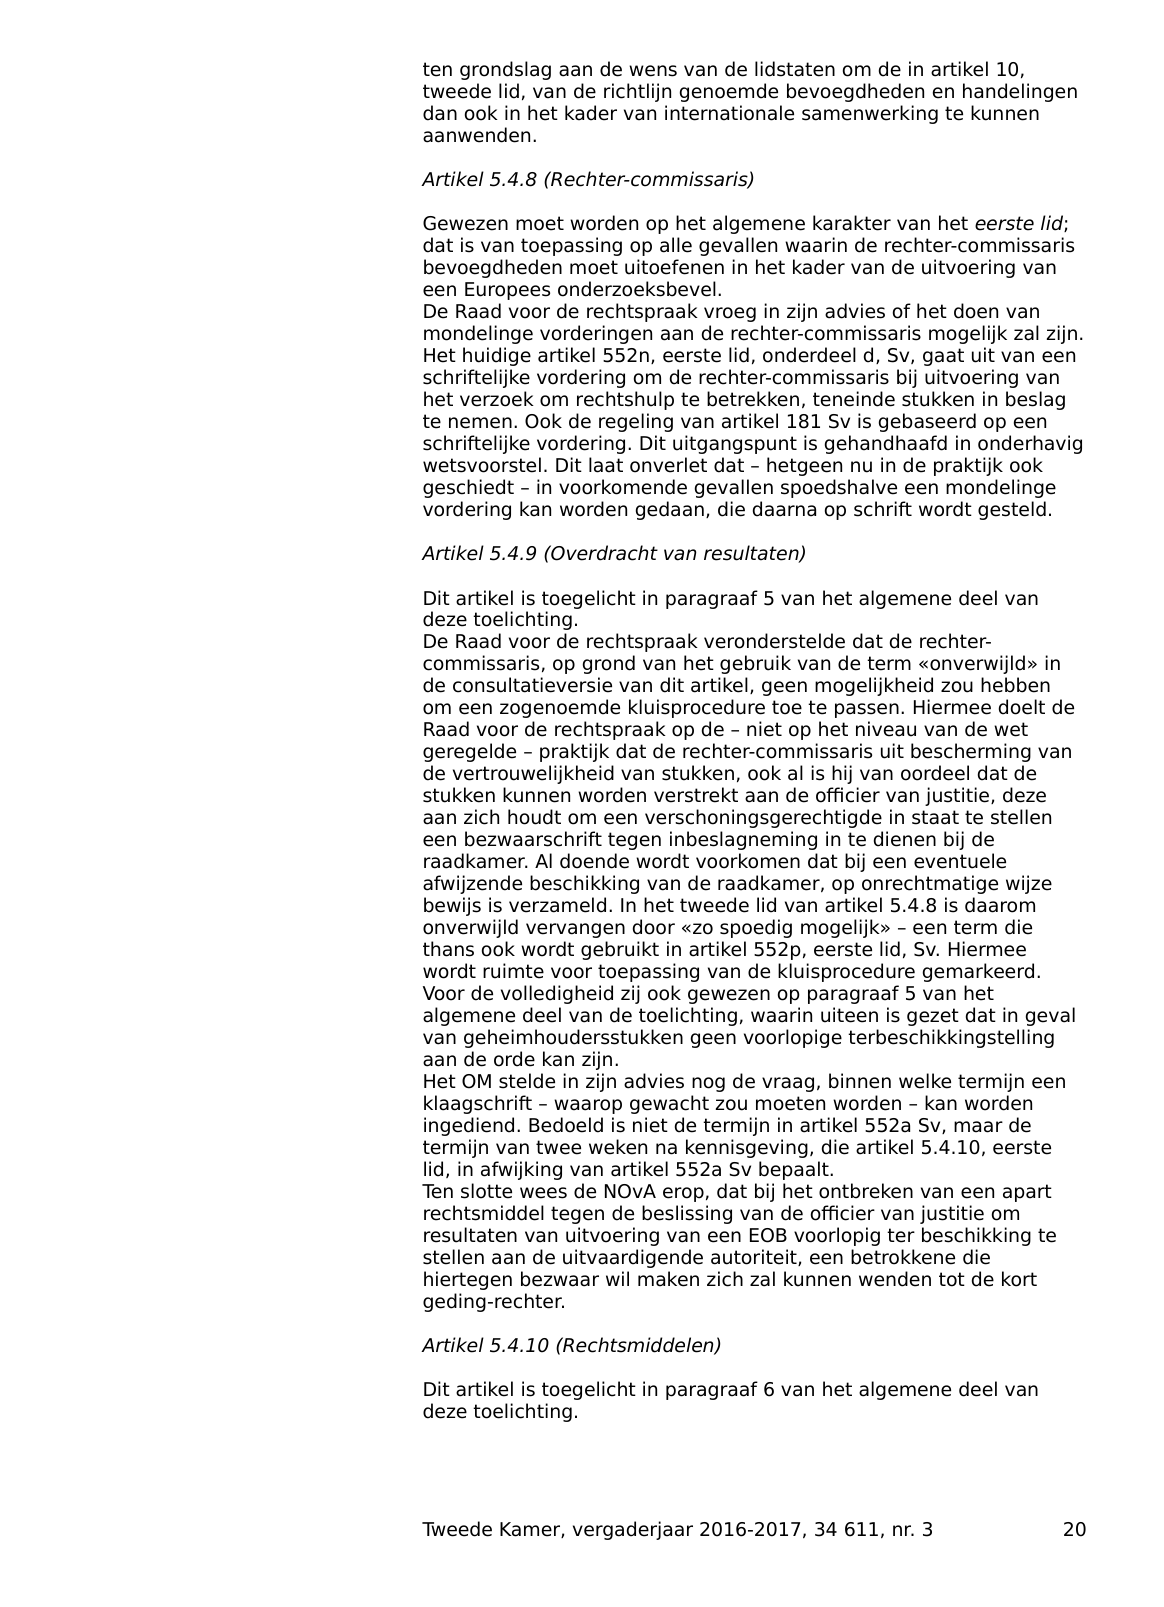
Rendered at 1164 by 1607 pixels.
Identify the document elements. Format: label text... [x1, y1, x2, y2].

text De Raad voor de rechtspraak vroeg in zijn advies of het doen van mondelinge vorderingen aan de rechter-commissaris mogelijk zal zijn. Het huidige artikel 552n, eerste lid, onderdeel d, Sv, gaat uit van een schriftelijke vordering om de rechter-commissaris bij uitvoering van het verzoek om rechtshulp te betrekken, teneinde stukken in beslag te nemen. Ook de regeling van artikel 181 Sv is gebaseerd op een schriftelijke vordering. Dit uitgangspunt is gehandhaafd in onderhavig wetsvoorstel. Dit laat onverlet dat – hetgeen nu in de praktijk ook geschiedt – in voorkomende gevallen spoedshalve een mondelinge vordering kan worden gedaan, die daarna op schrift wordt gesteld. [422, 301, 1087, 521]
text Het OM stelde in zijn advies nog de vraag, binnen welke termijn een klaagschrift – waarop gewacht zou moeten worden – kan worden ingediend. Bedoeld is niet de termijn in artikel 552a Sv, maar de termijn van twee weken na kennisgeving, die artikel 5.4.10, eerste lid, in afwijking van artikel 552a Sv bepaalt. [422, 1071, 1087, 1181]
text Dit artikel is toegelicht in paragraaf 5 van het algemene deel van deze toelichting. [422, 587, 1087, 631]
subtitle Artikel 5.4.8 (Rechter-commissaris) [422, 169, 1087, 191]
subtitle Artikel 5.4.10 (Rechtsmiddelen) [422, 1335, 1087, 1357]
text Gewezen moet worden op het algemene karakter van het eerste lid; dat is van toepassing op alle gevallen waarin de rechter-commissaris bevoegdheden moet uitoefenen in het kader van de uitvoering van een Europees onderzoeksbevel. [422, 213, 1087, 301]
text De Raad voor de rechtspraak veronderstelde dat de rechter-commissaris, op grond van het gebruik van de term «onverwijld» in de consultatieversie van dit artikel, geen mogelijkheid zou hebben om een zogenoemde kluisprocedure toe te passen. Hiermee doelt de Raad voor de rechtspraak op de – niet op het niveau van de wet geregelde – praktijk dat de rechter-commissaris uit bescherming van de vertrouwelijkheid van stukken, ook al is hij van oordeel dat de stukken kunnen worden verstrekt aan de officier van justitie, deze aan zich houdt om een verschoningsgerechtigde in staat te stellen een bezwaarschrift tegen inbeslagneming in te dienen bij de raadkamer. Al doende wordt voorkomen dat bij een eventuele afwijzende beschikking van de raadkamer, op onrechtmatige wijze bewijs is verzameld. In het tweede lid van artikel 5.4.8 is daarom onverwijld vervangen door «zo spoedig mogelijk» – een term die thans ook wordt gebruikt in artikel 552p, eerste lid, Sv. Hiermee wordt ruimte voor toepassing van de kluisprocedure gemarkeerd. Voor de volledigheid zij ook gewezen op paragraaf 5 van het algemene deel van de toelichting, waarin uiteen is gezet dat in geval van geheimhoudersstukken geen voorlopige terbeschikkingstelling aan de orde kan zijn. [422, 631, 1087, 1071]
subtitle Artikel 5.4.9 (Overdracht van resultaten) [422, 543, 1087, 565]
text ten grondslag aan de wens van de lidstaten om de in artikel 10, tweede lid, van de richtlijn genoemde bevoegdheden en handelingen dan ook in het kader van internationale samenwerking te kunnen aanwenden. [422, 59, 1087, 147]
text Dit artikel is toegelicht in paragraaf 6 van het algemene deel van deze toelichting. [422, 1379, 1087, 1423]
text Ten slotte wees de NOvA erop, dat bij het ontbreken van een apart rechtsmiddel tegen de beslissing van de officier van justitie om resultaten van uitvoering van een EOB voorlopig ter beschikking te stellen aan de uitvaardigende autoriteit, een betrokkene die hiertegen bezwaar wil maken zich zal kunnen wenden tot de kort geding-rechter. [422, 1181, 1087, 1313]
